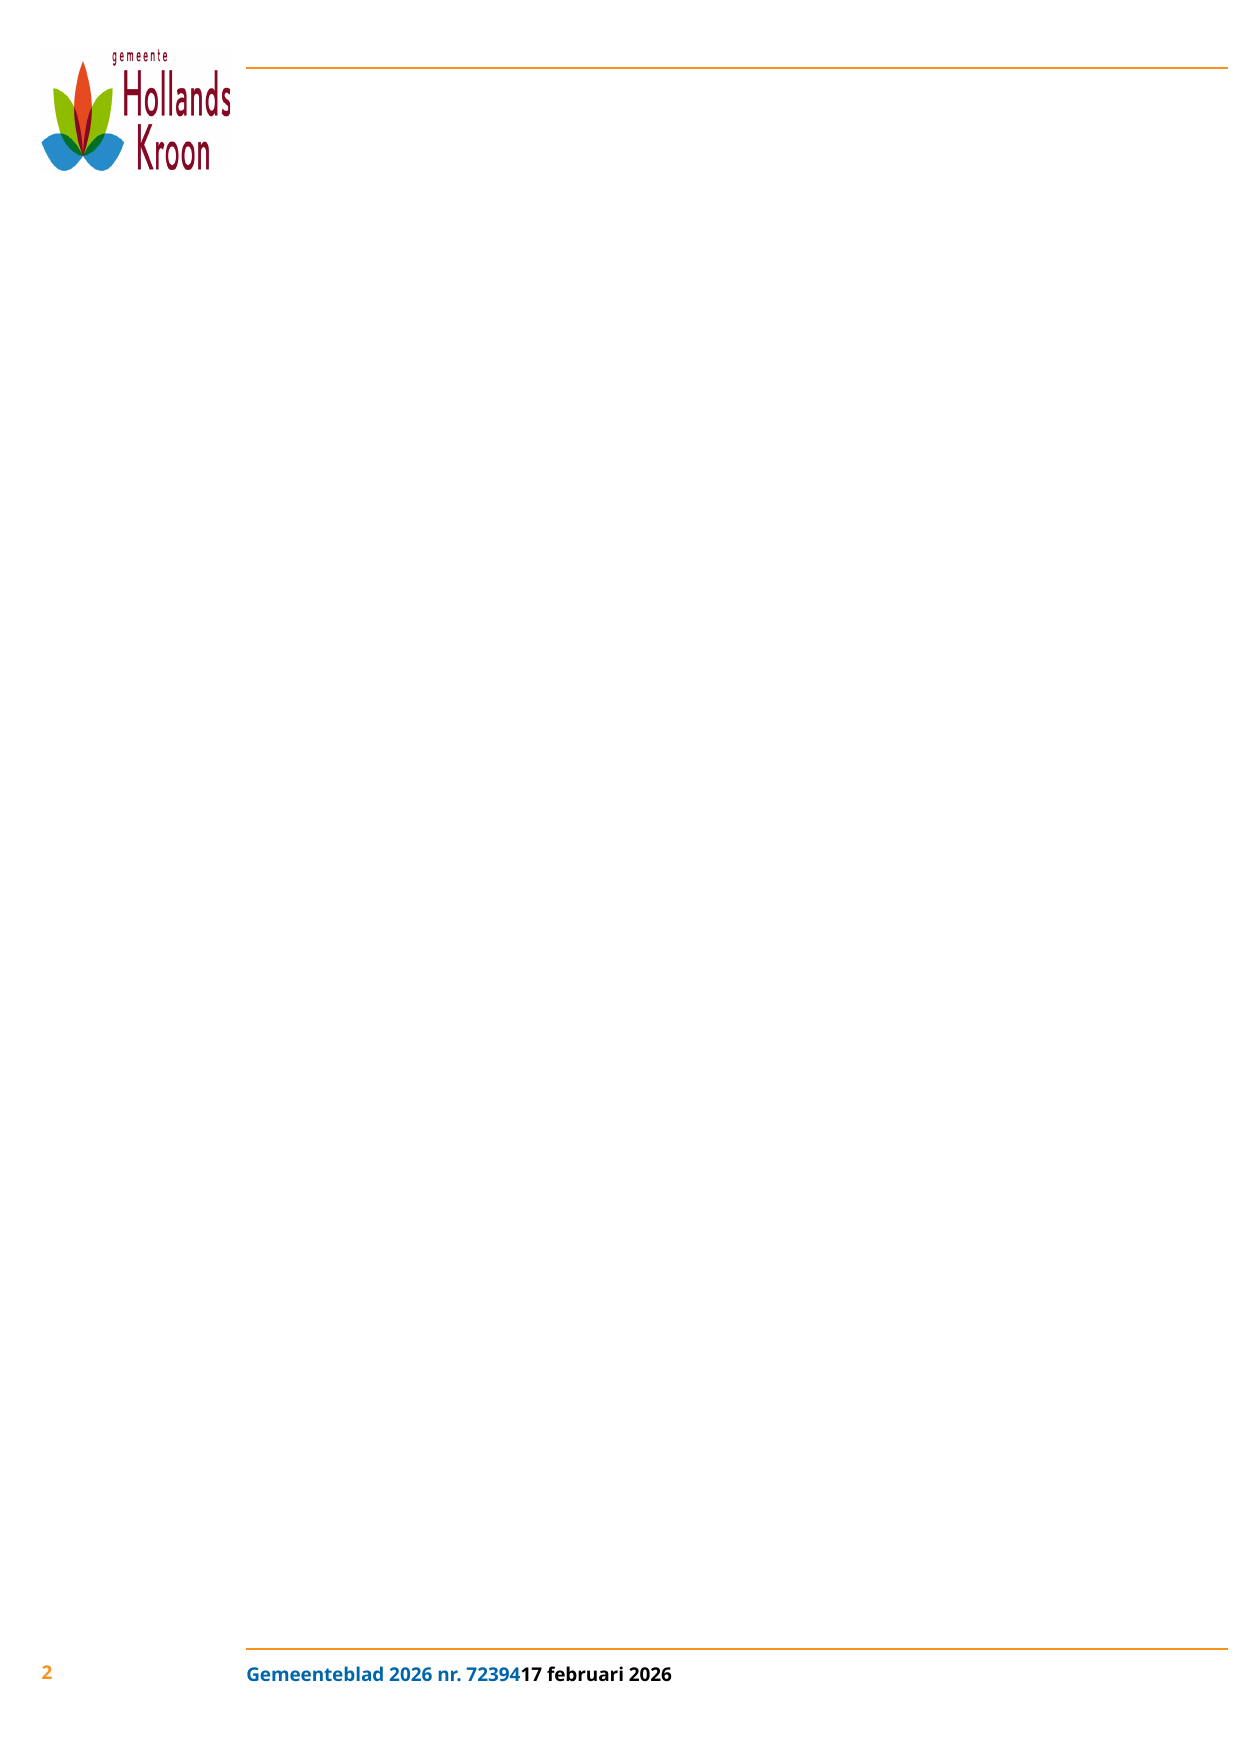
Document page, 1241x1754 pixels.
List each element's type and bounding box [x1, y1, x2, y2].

picture [41, 47, 231, 172]
